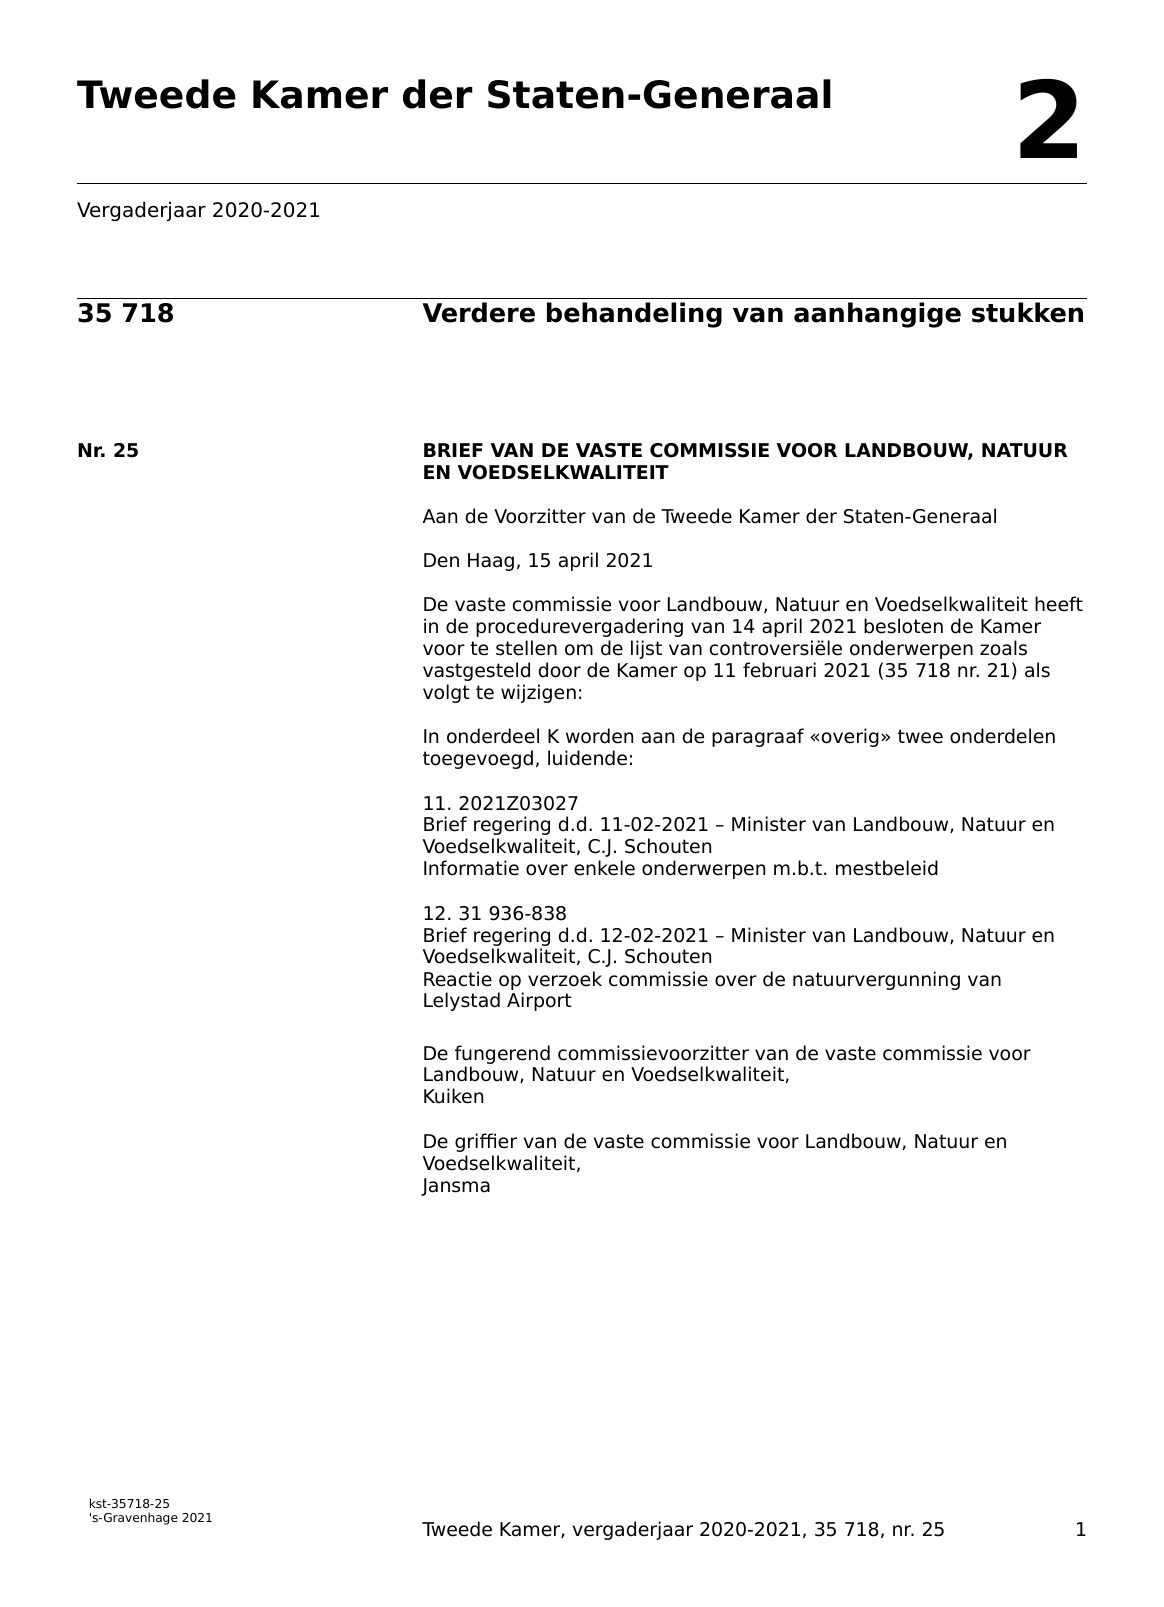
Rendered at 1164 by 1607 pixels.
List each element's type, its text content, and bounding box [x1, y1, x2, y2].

subtitle 35 718 Verdere behandeling van aanhangige stukken [77, 299, 1087, 329]
text Den Haag, 15 april 2021 [422, 550, 1087, 572]
table_header Tweede Kamer der Staten-Generaal [77, 59, 886, 183]
text kst-35718-25 [88, 1497, 323, 1511]
table_header 2 [886, 59, 1087, 183]
text In onderdeel K worden aan de paragraaf «overig» twee onderdelen toegevoegd, luidende: [422, 726, 1087, 770]
text 11. 2021Z03027 [422, 792, 1087, 814]
text De griffier van de vaste commissie voor Landbouw, Natuur en Voedselkwaliteit, Jansma [422, 1131, 1087, 1196]
subtitle Nr. 25 BRIEF VAN DE VASTE COMMISSIE VOOR LANDBOUW, NATUUR EN VOEDSELKWALITEIT [77, 440, 1087, 484]
text De fungerend commissievoorzitter van de vaste commissie voor Landbouw, Natuur en Voedselkwaliteit, Kuiken [422, 1042, 1087, 1108]
text 's-Gravenhage 2021 [88, 1511, 323, 1525]
text Reactie op verzoek commissie over de natuurvergunning van Lelystad Airport [422, 968, 1087, 1012]
text Informatie over enkele onderwerpen m.b.t. mestbeleid [422, 858, 1087, 880]
text De vaste commissie voor Landbouw, Natuur en Voedselkwaliteit heeft in de procedurevergadering van 14 april 2021 besloten de Kamer voor te stellen om de lijst van controversiële onderwerpen zoals vastgesteld door de Kamer op 11 februari 2021 (35 718 nr. 21) als volgt te wijzigen: [422, 594, 1087, 704]
table_cell Vergaderjaar 2020-2021 [77, 184, 1087, 298]
text Brief regering d.d. 11-02-2021 – Minister van Landbouw, Natuur en Voedselkwaliteit, C.J. Schouten [422, 814, 1087, 858]
text Aan de Voorzitter van de Tweede Kamer der Staten-Generaal [422, 506, 1087, 528]
text Brief regering d.d. 12-02-2021 – Minister van Landbouw, Natuur en Voedselkwaliteit, C.J. Schouten [422, 924, 1087, 968]
text 12. 31 936-838 [422, 902, 1087, 924]
